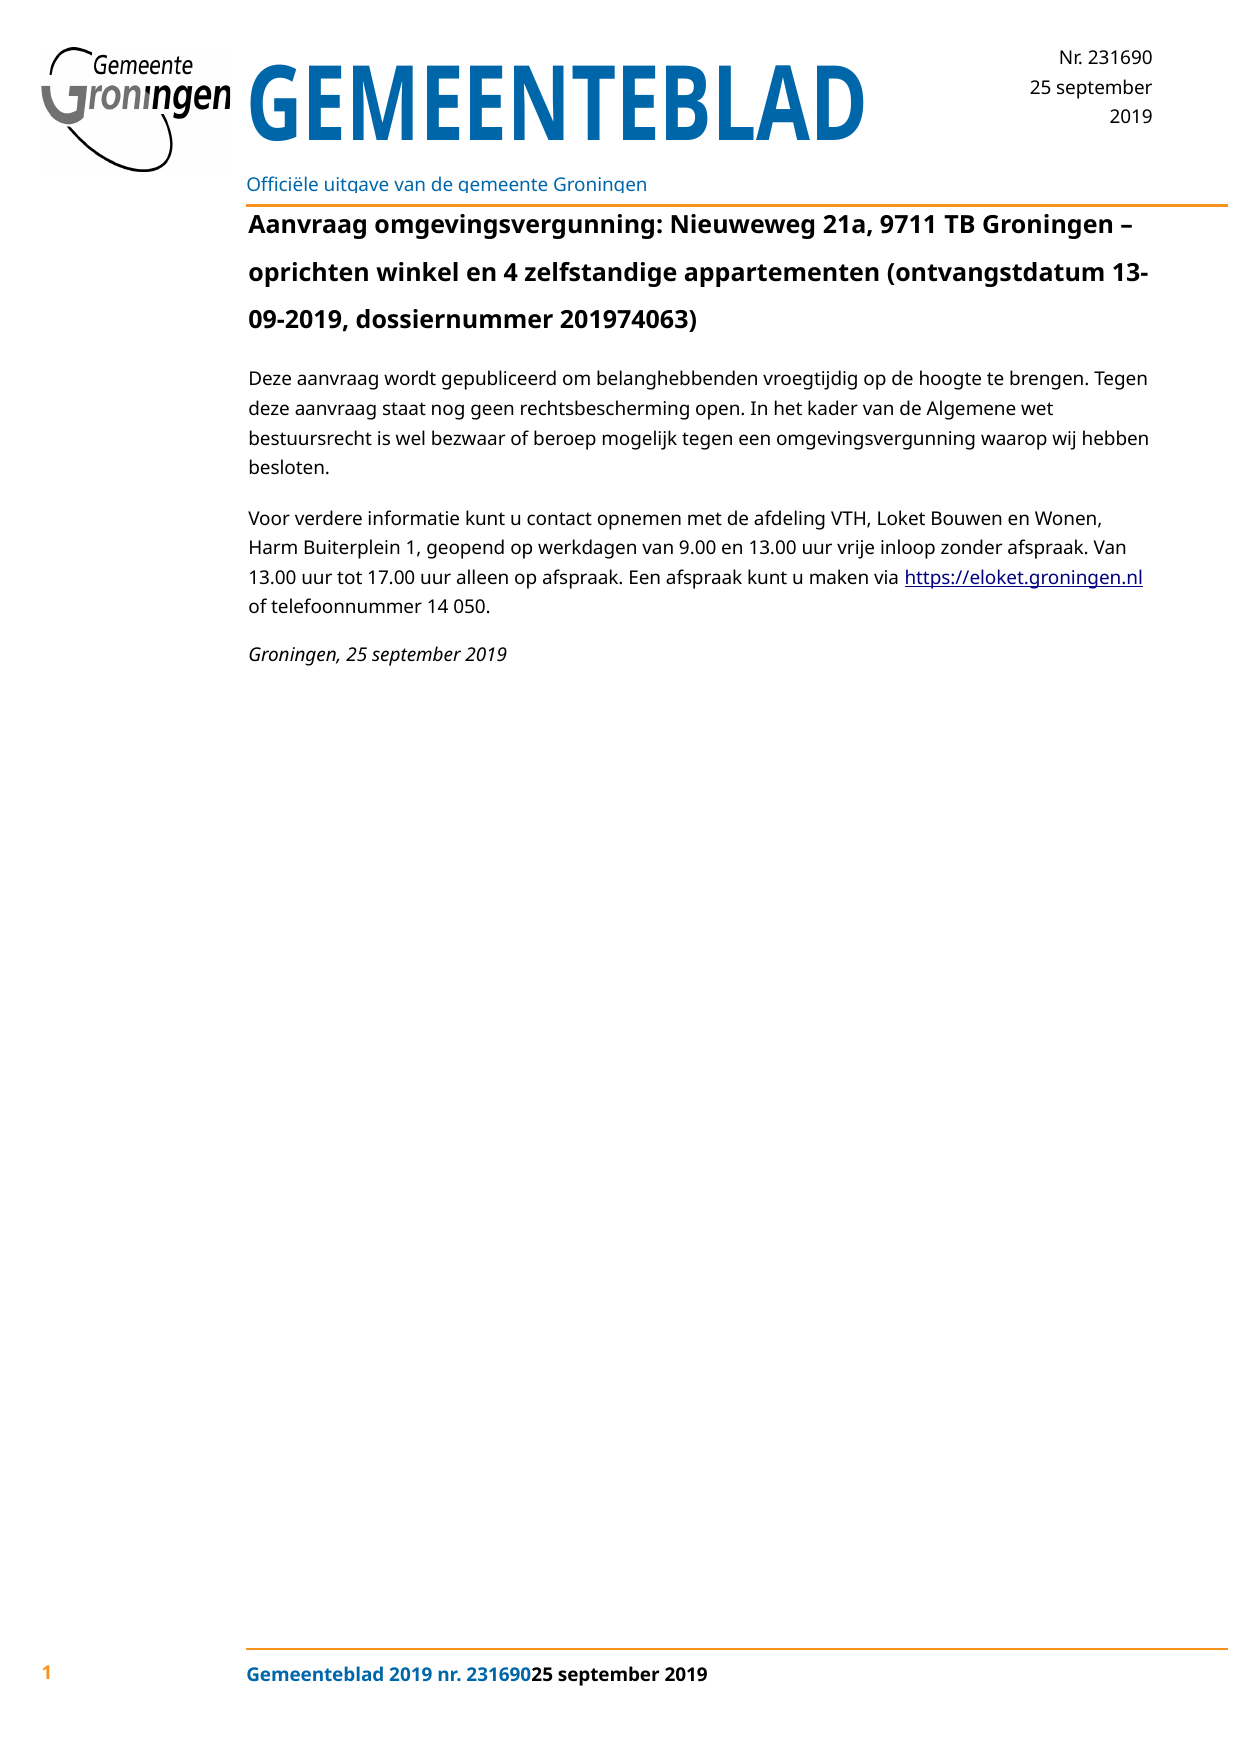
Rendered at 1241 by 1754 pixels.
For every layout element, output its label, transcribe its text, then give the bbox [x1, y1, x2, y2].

picture [41, 47, 231, 172]
text Aanvraag omgevingsvergunning: Nieuweweg 21a, 9711 TB Groningen – oprichten winkel en 4 zelfstandige appartementen (ontvangstdatum 13-09-2019, dossiernummer 201974063) [248, 207, 1152, 336]
text Deze aanvraag wordt gepubliceerd om belanghebbenden vroegtijdig op de hoogte te brengen. Tegen deze aanvraag staat nog geen rechtsbescherming open. In het kader van de Algemene wet bestuursrecht is wel bezwaar of beroep mogelijk tegen een omgevingsvergunning waarop wij hebben besloten. [248, 366, 1152, 480]
text Voor verdere informatie kunt u contact opnemen met de afdeling VTH, Loket Bouwen en Wonen, Harm Buiterplein 1, geopend op werkdagen van 9.00 en 13.00 uur vrije inloop zonder afspraak. Van 13.00 uur tot 17.00 uur alleen op afspraak. Een afspraak kunt u maken via https://eloket.groningen.nl of telefoonnummer 14 050. [248, 505, 1152, 619]
text Groningen, 25 september 2019 [248, 641, 1152, 667]
